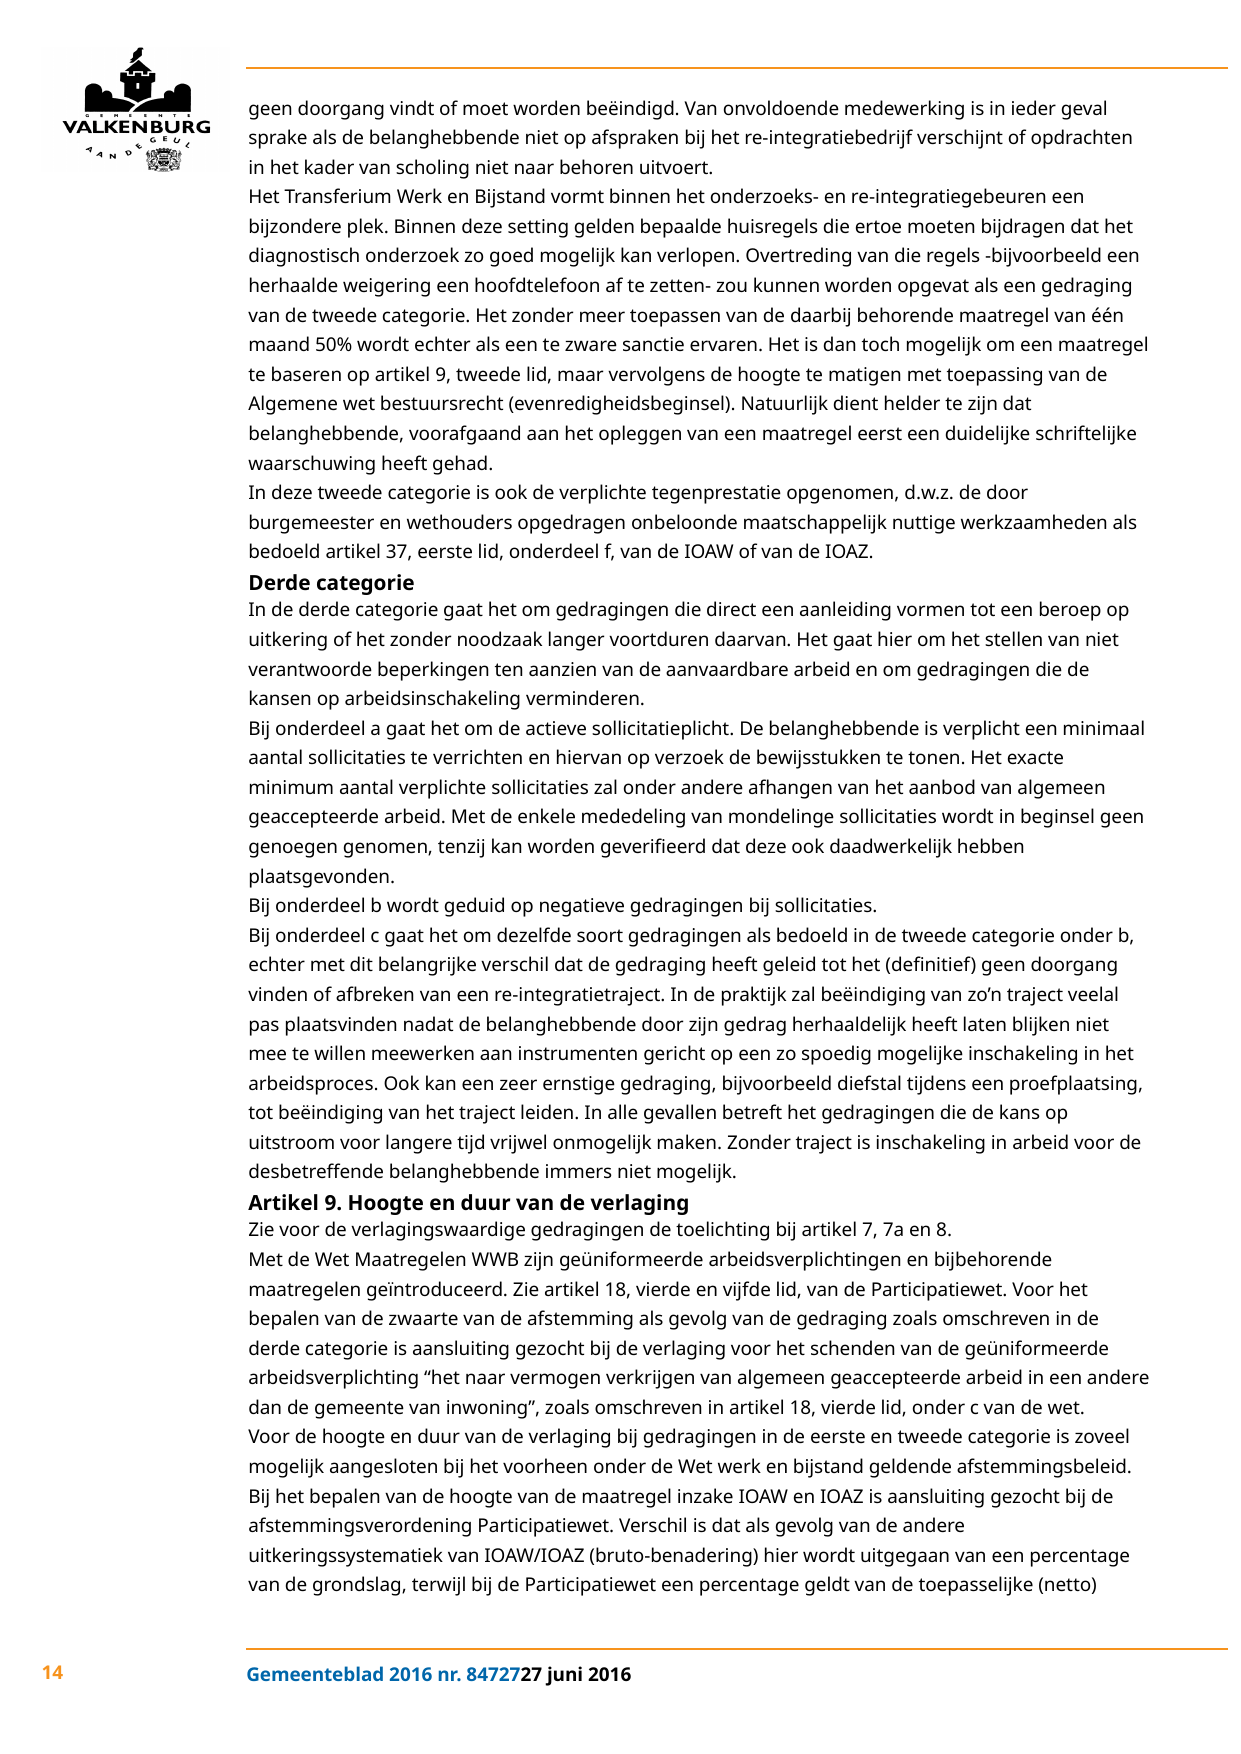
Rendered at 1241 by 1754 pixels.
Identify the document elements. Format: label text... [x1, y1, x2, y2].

text Bij onderdeel c gaat het om dezelfde soort gedragingen als bedoeld in de tweede categorie onder b, echter met dit belangrijke verschil dat de gedraging heeft geleid tot het (definitief) geen doorgang vinden of afbreken van een re-integratietraject. In de praktijk zal beëindiging van zo’n traject veelal pas plaatsvinden nadat de belanghebbende door zijn gedrag herhaaldelijk heeft laten blijken niet mee te willen meewerken aan instrumenten gericht op een zo spoedig mogelijke inschakeling in het arbeidsproces. Ook kan een zeer ernstige gedraging, bijvoorbeeld diefstal tijdens een proefplaatsing, tot beëindiging van het traject leiden. In alle gevallen betreft het gedragingen die de kans op uitstroom voor langere tijd vrijwel onmogelijk maken. Zonder traject is inschakeling in arbeid voor de desbetreffende belanghebbende immers niet mogelijk. [248, 922, 1152, 1184]
picture [41, 47, 231, 172]
text Artikel 9. Hoogte en duur van de verlaging [248, 1188, 1152, 1217]
text Het Transferium Werk en Bijstand vormt binnen het onderzoeks- en re-integratiegebeuren een bijzondere plek. Binnen deze setting gelden bepaalde huisregels die ertoe moeten bijdragen dat het diagnostisch onderzoek zo goed mogelijk kan verlopen. Overtreding van die regels -bijvoorbeeld een herhaalde weigering een hoofdtelefoon af te zetten- zou kunnen worden opgevat als een gedraging van de tweede categorie. Het zonder meer toepassen van de daarbij behorende maatregel van één maand 50% wordt echter als een te zware sanctie ervaren. Het is dan toch mogelijk om een maatregel te baseren op artikel 9, tweede lid, maar vervolgens de hoogte te matigen met toepassing van de Algemene wet bestuursrecht (evenredigheidsbeginsel). Natuurlijk dient helder te zijn dat belanghebbende, voorafgaand aan het opleggen van een maatregel eerst een duidelijke schriftelijke waarschuwing heeft gehad. [248, 183, 1152, 476]
text geen doorgang vindt of moet worden beëindigd. Van onvoldoende medewerking is in ieder geval sprake als de belanghebbende niet op afspraken bij het re-integratiebedrijf verschijnt of opdrachten in het kader van scholing niet naar behoren uitvoert. [248, 95, 1152, 180]
text Voor de hoogte en duur van de verlaging bij gedragingen in de eerste en tweede categorie is zoveel mogelijk aangesloten bij het voorheen onder de Wet werk en bijstand geldende afstemmingsbeleid. [248, 1424, 1152, 1479]
text Derde categorie [248, 568, 1152, 597]
text Bij onderdeel b wordt geduid op negatieve gedragingen bij sollicitaties. [248, 892, 1152, 918]
text In de derde categorie gaat het om gedragingen die direct een aanleiding vormen tot een beroep op uitkering of het zonder noodzaak langer voortduren daarvan. Het gaat hier om het stellen van niet verantwoorde beperkingen ten aanzien van de aanvaardbare arbeid en om gedragingen die de kansen op arbeidsinschakeling verminderen. [248, 597, 1152, 711]
text Bij onderdeel a gaat het om de actieve sollicitatieplicht. De belanghebbende is verplicht een minimaal aantal sollicitaties te verrichten en hiervan op verzoek de bewijsstukken te tonen. Het exacte minimum aantal verplichte sollicitaties zal onder andere afhangen van het aanbod van algemeen geaccepteerde arbeid. Met de enkele mededeling van mondelinge sollicitaties wordt in beginsel geen genoegen genomen, tenzij kan worden geverifieerd dat deze ook daadwerkelijk hebben plaatsgevonden. [248, 715, 1152, 888]
text In deze tweede categorie is ook de verplichte tegenprestatie opgenomen, d.w.z. de door burgemeester en wethouders opgedragen onbeloonde maatschappelijk nuttige werkzaamheden als bedoeld artikel 37, eerste lid, onderdeel f, van de IOAW of van de IOAZ. [248, 479, 1152, 564]
text Met de Wet Maatregelen WWB zijn geüniformeerde arbeidsverplichtingen en bijbehorende maatregelen geïntroduceerd. Zie artikel 18, vierde en vijfde lid, van de Participatiewet. Voor het bepalen van de zwaarte van de afstemming als gevolg van de gedraging zoals omschreven in de derde categorie is aansluiting gezocht bij de verlaging voor het schenden van de geüniformeerde arbeidsverplichting “het naar vermogen verkrijgen van algemeen geaccepteerde arbeid in een andere dan de gemeente van inwoning”, zoals omschreven in artikel 18, vierde lid, onder c van de wet. [248, 1246, 1152, 1420]
text Bij het bepalen van de hoogte van de maatregel inzake IOAW en IOAZ is aansluiting gezocht bij de afstemmingsverordening Participatiewet. Verschil is dat als gevolg van de andere uitkeringssystematiek van IOAW/IOAZ (bruto-benadering) hier wordt uitgegaan van een percentage van de grondslag, terwijl bij de Participatiewet een percentage geldt van de toepasselijke (netto) [248, 1483, 1152, 1597]
text Zie voor de verlagingswaardige gedragingen de toelichting bij artikel 7, 7a en 8. [248, 1217, 1152, 1242]
